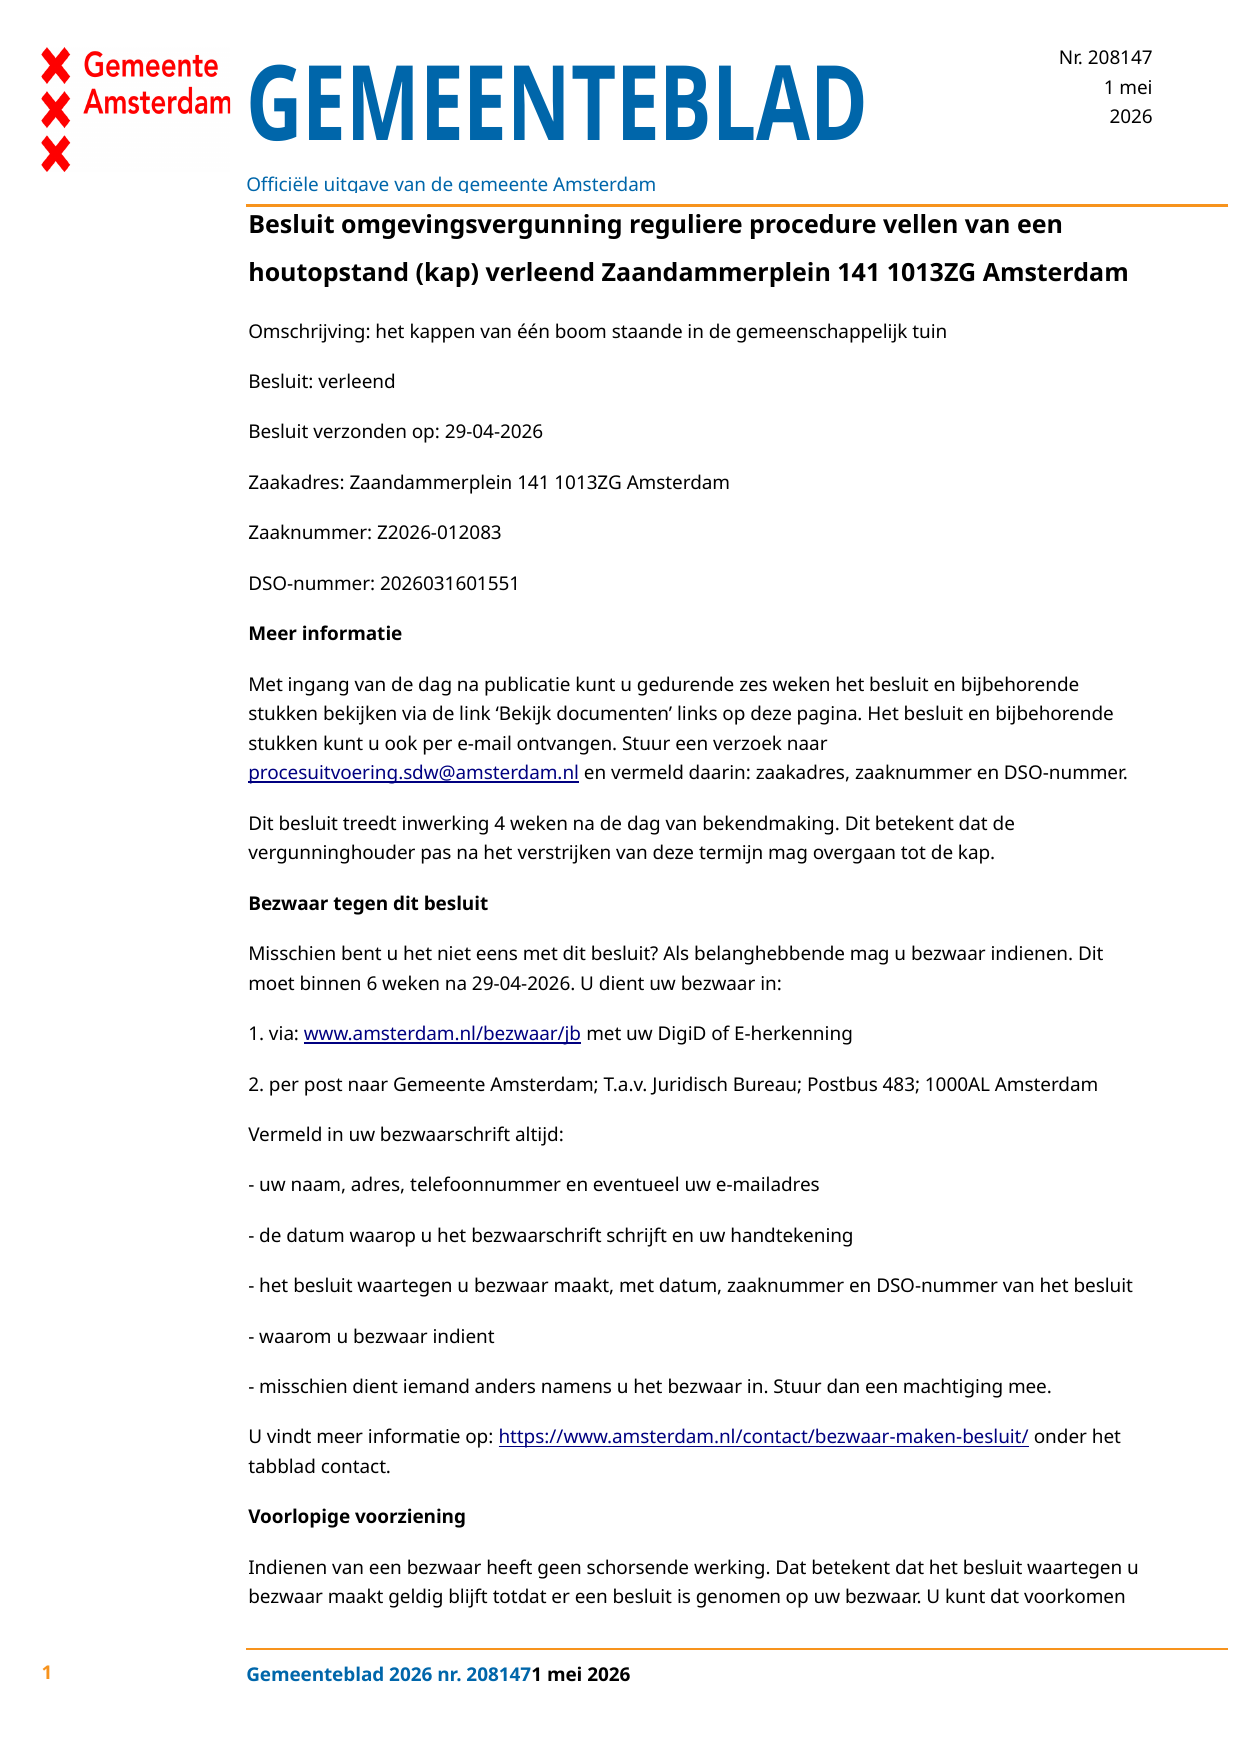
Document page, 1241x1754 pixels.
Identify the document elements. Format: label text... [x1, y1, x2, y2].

text Besluit omgevingsvergunning reguliere procedure vellen van een houtopstand (kap) verleend Zaandammerplein 141 1013ZG Amsterdam [248, 207, 1152, 288]
text - de datum waarop u het bezwaarschrift schrijft en uw handtekening [248, 1222, 1152, 1248]
text Omschrijving: het kappen van één boom staande in de gemeenschappelijk tuin [248, 318, 1152, 344]
picture [41, 47, 231, 172]
text Vermeld in uw bezwaarschrift altijd: [248, 1121, 1152, 1147]
text - het besluit waartegen u bezwaar maakt, met datum, zaaknummer en DSO-nummer van het besluit [248, 1272, 1152, 1298]
text Misschien bent u het niet eens met dit besluit? Als belanghebbende mag u bezwaar indienen. Dit moet binnen 6 weken na 29-04-2026. U dient uw bezwaar in: [248, 940, 1152, 996]
text Indienen van een bezwaar heeft geen schorsende werking. Dat betekent dat het besluit waartegen u bezwaar maakt geldig blijft totdat er een besluit is genomen op uw bezwaar. U kunt dat voorkomen [248, 1554, 1152, 1609]
text - waarom u bezwaar indient [248, 1323, 1152, 1349]
text - misschien dient iemand anders namens u het bezwaar in. Stuur dan een machtiging mee. [248, 1373, 1152, 1399]
text Zaakadres: Zaandammerplein 141 1013ZG Amsterdam [248, 469, 1152, 495]
text Zaaknummer: Z2026-012083 [248, 519, 1152, 545]
text Met ingang van de dag na publicatie kunt u gedurende zes weken het besluit en bijbehorende stukken bekijken via de link ‘Bekijk documenten’ links op deze pagina. Het besluit en bijbehorende stukken kunt u ook per e-mail ontvangen. Stuur een verzoek naar procesuitvoering.sdw@amsterdam.nl en vermeld daarin: zaakadres, zaaknummer en DSO-nummer. [248, 671, 1152, 785]
text DSO-nummer: 2026031601551 [248, 570, 1152, 596]
text Dit besluit treedt inwerking 4 weken na de dag van bekendmaking. Dit betekent dat de vergunninghouder pas na het verstrijken van deze termijn mag overgaan tot de kap. [248, 810, 1152, 865]
text Voorlopige voorziening [248, 1504, 1152, 1529]
text - uw naam, adres, telefoonnummer en eventueel uw e-mailadres [248, 1172, 1152, 1197]
text U vindt meer informatie op: https://www.amsterdam.nl/contact/bezwaar-maken-besluit/ onder het tabblad contact. [248, 1424, 1152, 1479]
text Besluit verzonden op: 29-04-2026 [248, 419, 1152, 444]
text Besluit: verleend [248, 368, 1152, 394]
text 1. via: www.amsterdam.nl/bezwaar/jb met uw DigiD of E-herkenning [248, 1020, 1152, 1046]
text Bezwaar tegen dit besluit [248, 890, 1152, 916]
text Meer informatie [248, 620, 1152, 646]
text 2. per post naar Gemeente Amsterdam; T.a.v. Juridisch Bureau; Postbus 483; 1000AL Amsterdam [248, 1071, 1152, 1097]
